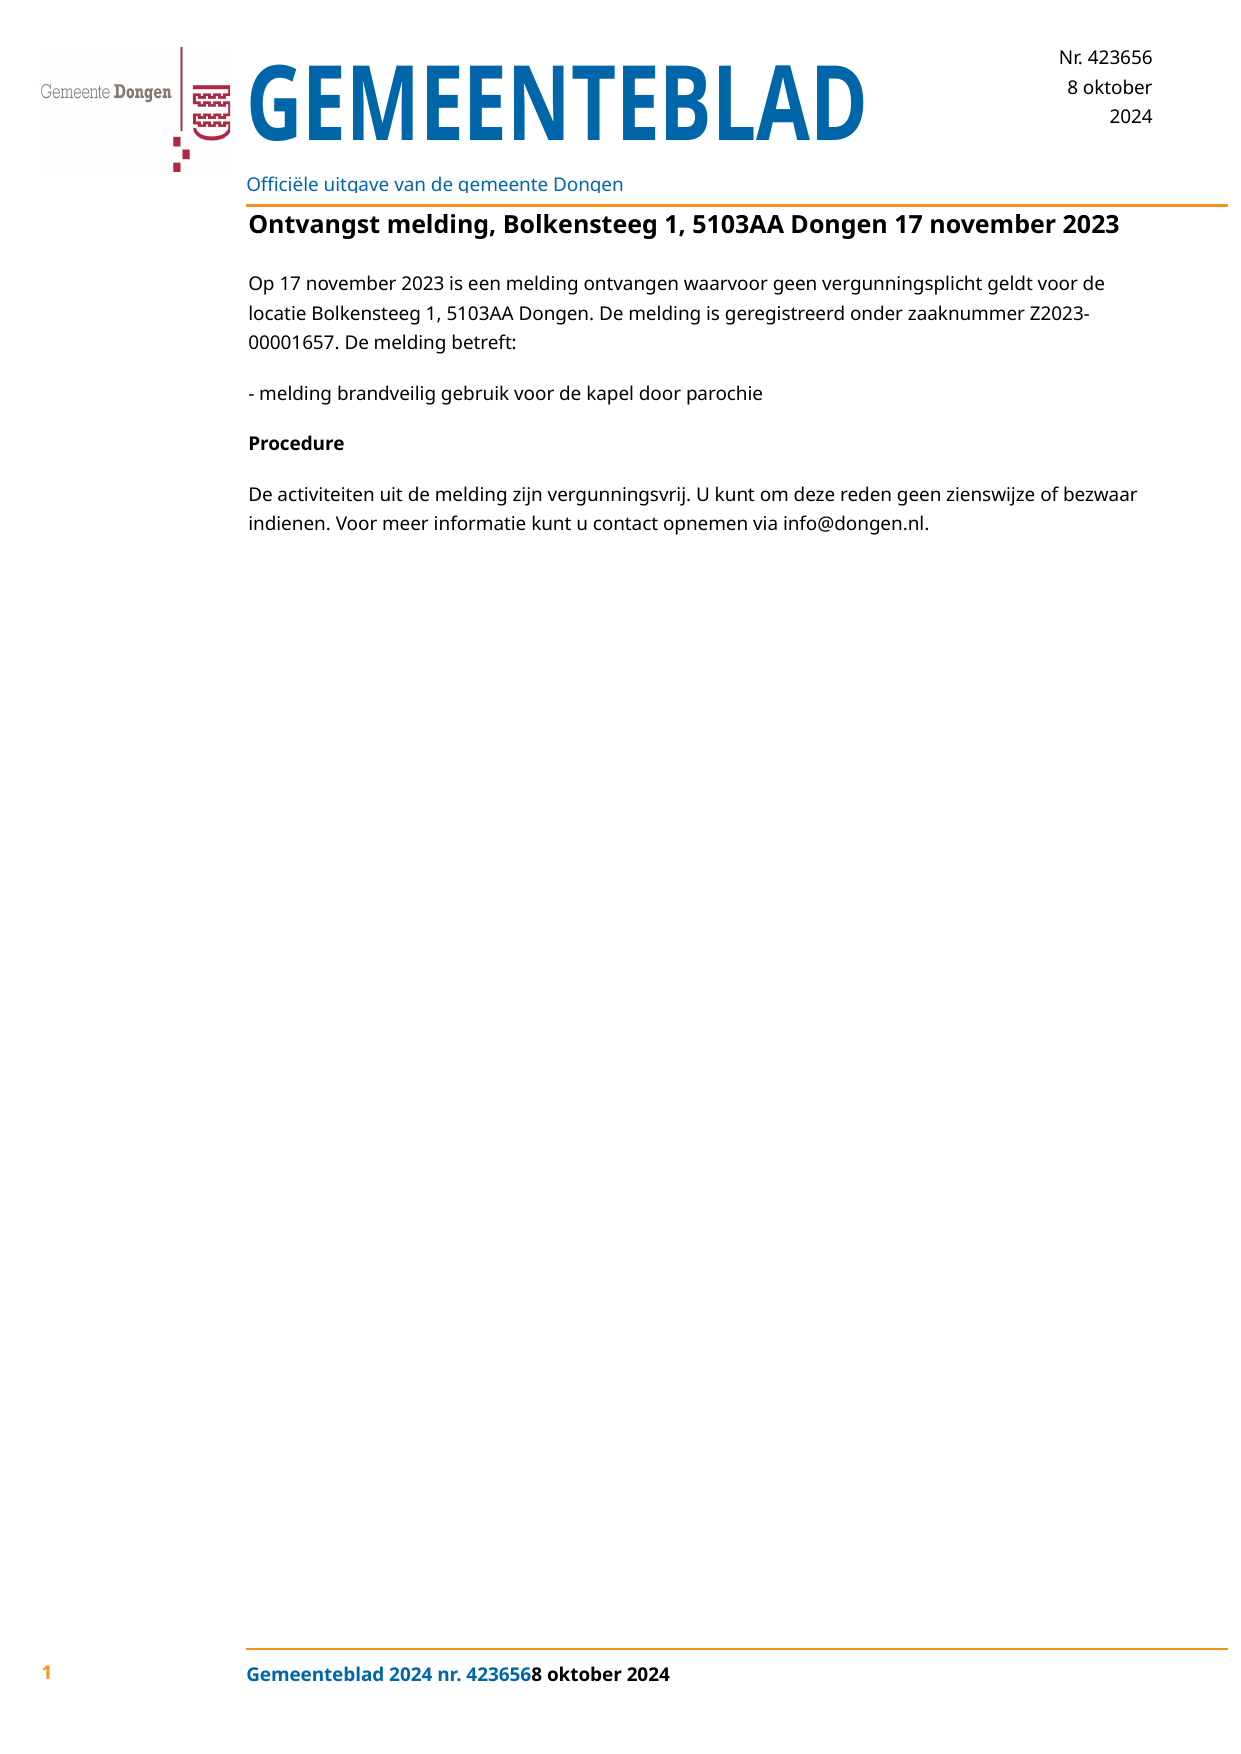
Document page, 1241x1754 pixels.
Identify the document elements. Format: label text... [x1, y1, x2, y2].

text Procedure [248, 430, 1152, 456]
picture [41, 47, 231, 172]
text Ontvangst melding, Bolkensteeg 1, 5103AA Dongen 17 november 2023 [248, 207, 1152, 241]
text De activiteiten uit de melding zijn vergunningsvrij. U kunt om deze reden geen zienswijze of bezwaar indienen. Voor meer informatie kunt u contact opnemen via info@dongen.nl. [248, 481, 1152, 536]
text - melding brandveilig gebruik voor de kapel door parochie [248, 380, 1152, 406]
text Op 17 november 2023 is een melding ontvangen waarvoor geen vergunningsplicht geldt voor de locatie Bolkensteeg 1, 5103AA Dongen. De melding is geregistreerd onder zaaknummer Z2023-00001657. De melding betreft: [248, 270, 1152, 355]
